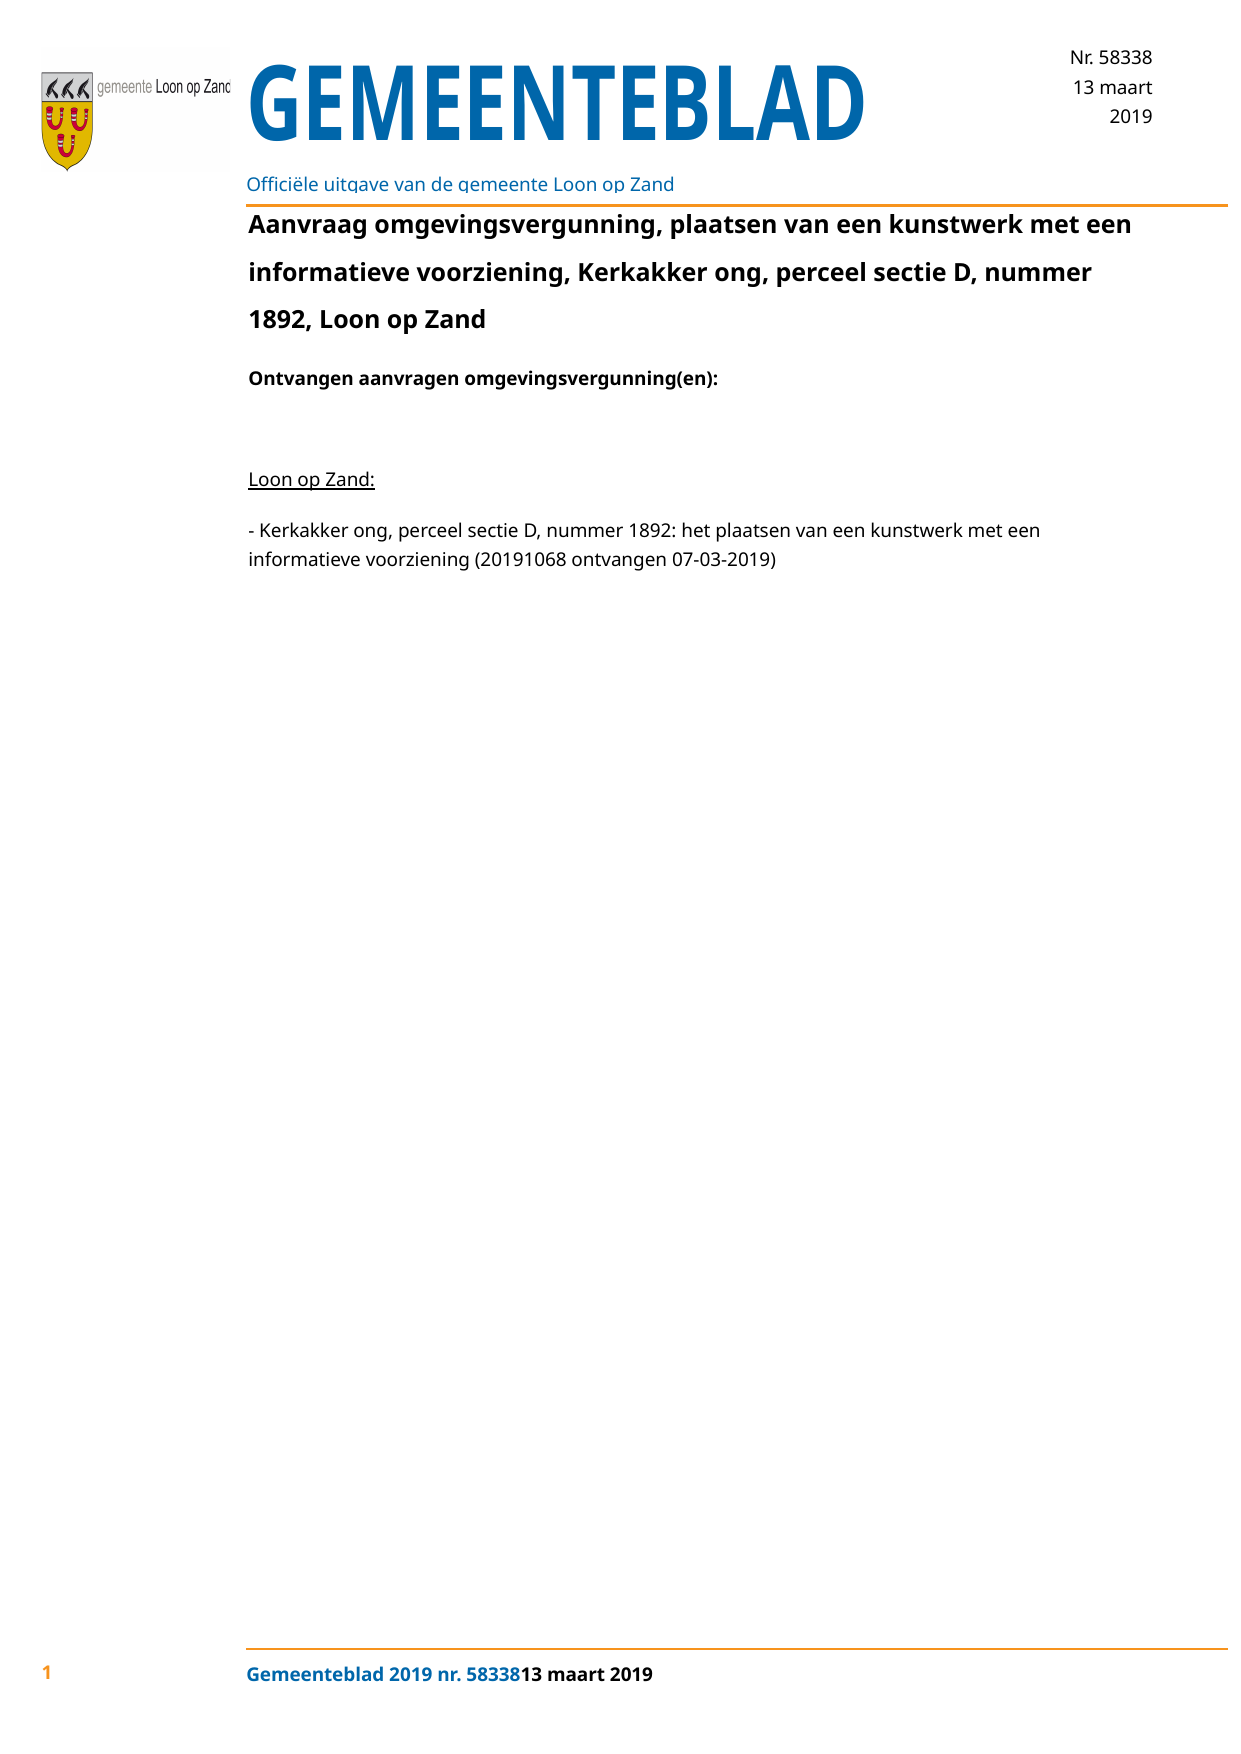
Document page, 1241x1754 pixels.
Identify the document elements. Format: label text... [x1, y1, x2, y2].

text - Kerkakker ong, perceel sectie D, nummer 1892: het plaatsen van een kunstwerk met een informatieve voorziening (20191068 ontvangen 07-03-2019) [248, 517, 1152, 572]
text Loon op Zand: [248, 466, 1152, 492]
text Ontvangen aanvragen omgevingsvergunning(en): [248, 366, 1152, 391]
text Aanvraag omgevingsvergunning, plaatsen van een kunstwerk met een informatieve voorziening, Kerkakker ong, perceel sectie D, nummer 1892, Loon op Zand [248, 207, 1152, 336]
picture [41, 47, 231, 172]
